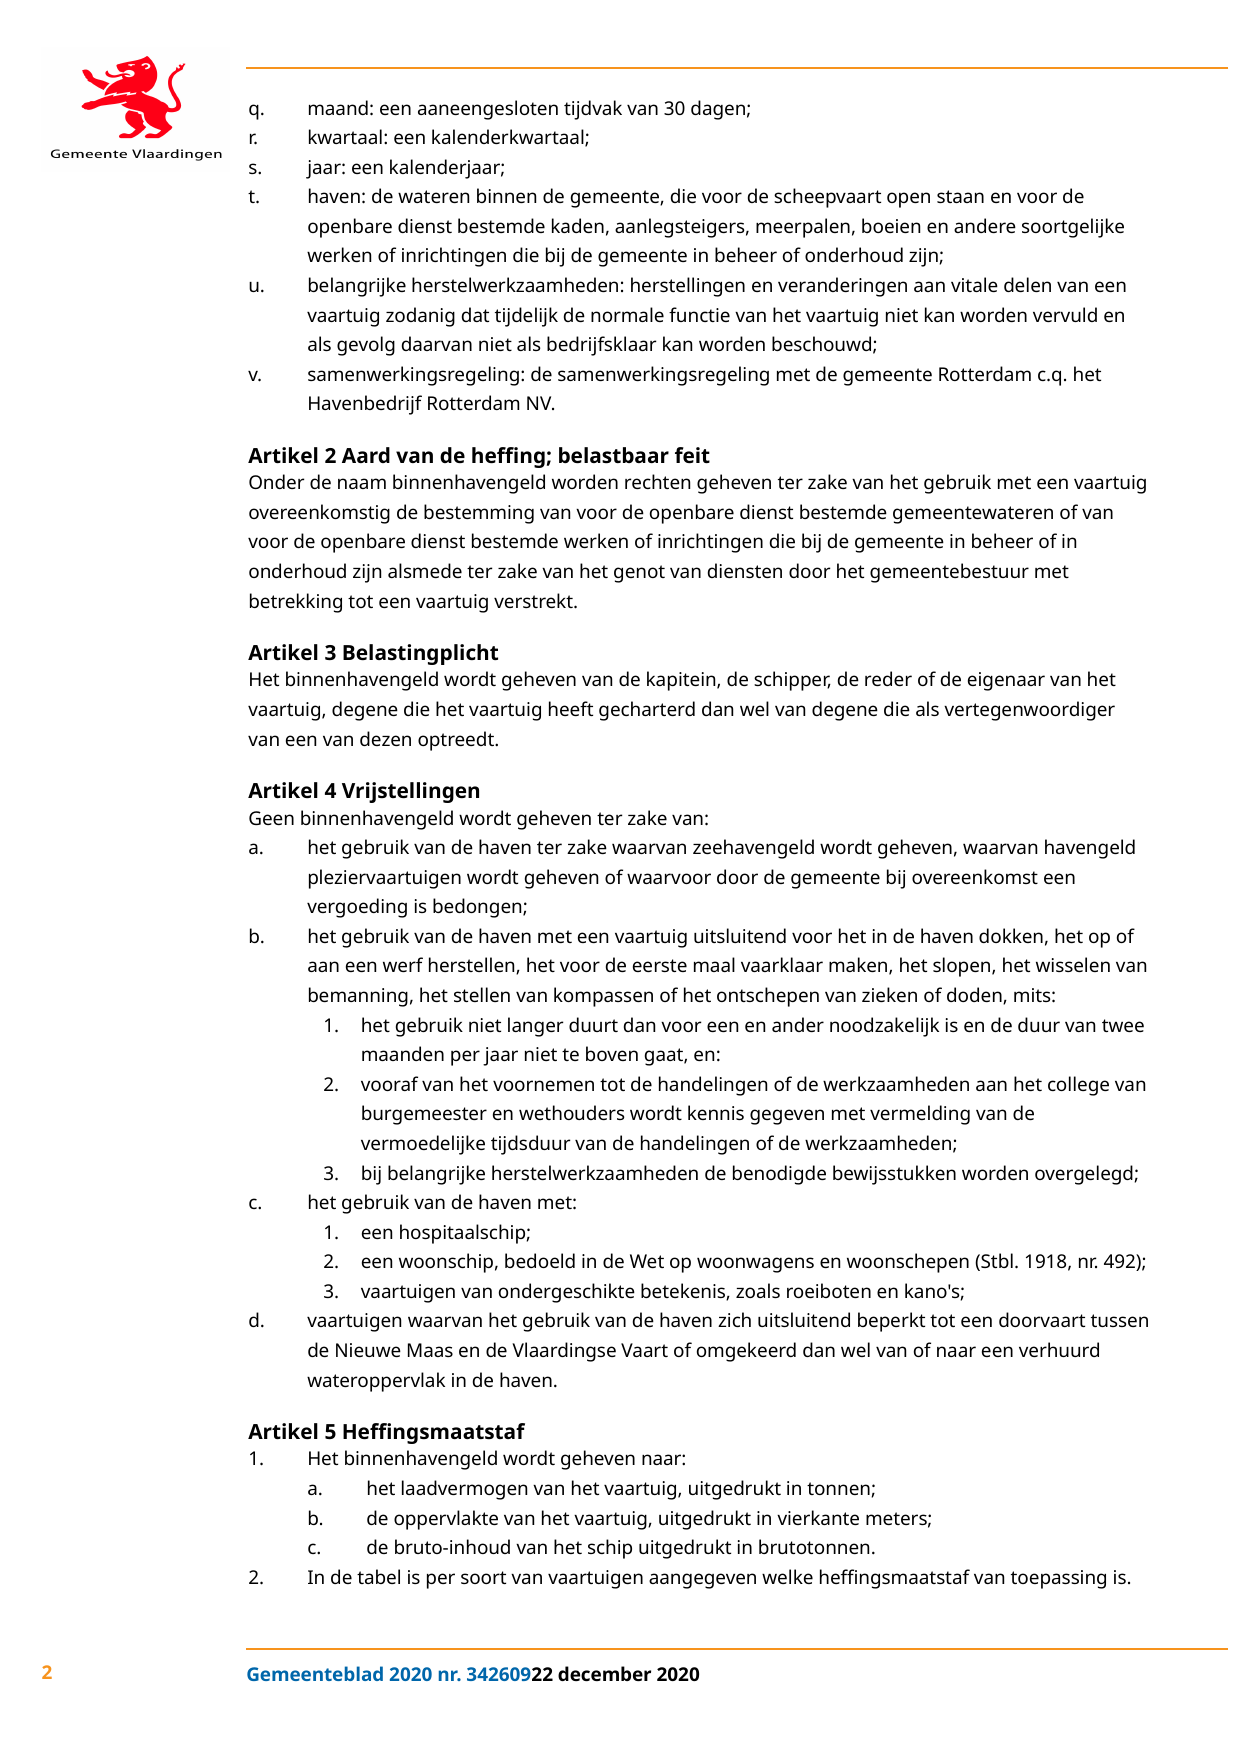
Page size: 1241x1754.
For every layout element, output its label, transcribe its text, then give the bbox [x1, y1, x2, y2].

list de oppervlakte van het vaartuig, uitgedrukt in vierkante meters; [307, 1505, 1152, 1531]
text Geen binnenhavengeld wordt geheven ter zake van: [248, 805, 1152, 830]
list het gebruik van de haven ter zake waarvan zeehavengeld wordt geheven, waarvan havengeld pleziervaartuigen wordt geheven of waarvoor door de gemeente bij overeenkomst een vergoeding is bedongen; [248, 834, 1152, 919]
list Het binnenhavengeld wordt geheven naar: [248, 1446, 1152, 1471]
text Onder de naam binnenhavengeld worden rechten geheven ter zake van het gebruik met een vaartuig overeenkomstig de bestemming van voor de openbare dienst bestemde gemeentewateren of van voor de openbare dienst bestemde werken of inrichtingen die bij de gemeente in beheer of in onderhoud zijn alsmede ter zake van het genot van diensten door het gemeentebestuur met betrekking tot een vaartuig verstrekt. [248, 469, 1152, 613]
list samenwerkingsregeling: de samenwerkingsregeling met de gemeente Rotterdam c.q. het Havenbedrijf Rotterdam NV. [248, 361, 1152, 416]
list het laadvermogen van het vaartuig, uitgedrukt in tonnen; [307, 1475, 1152, 1501]
list maand: een aaneengesloten tijdvak van 30 dagen; [248, 95, 1152, 121]
list jaar: een kalenderjaar; [248, 154, 1152, 180]
text Artikel 5 Heffingsmaatstaf [248, 1417, 1152, 1446]
list het gebruik van de haven met een vaartuig uitsluitend voor het in de haven dokken, het op of aan een werf herstellen, het voor de eerste maal vaarklaar maken, het slopen, het wisselen van bemanning, het stellen van kompassen of het ontschepen van zieken of doden, mits: [248, 923, 1152, 1008]
list kwartaal: een kalenderkwartaal; [248, 124, 1152, 150]
list In de tabel is per soort van vaartuigen aangegeven welke heffingsmaatstaf van toepassing is. [248, 1564, 1152, 1590]
list het gebruik niet langer duurt dan voor een en ander noodzakelijk is en de duur van twee maanden per jaar niet te boven gaat, en: [323, 1012, 1152, 1067]
text Artikel 4 Vrijstellingen [248, 776, 1152, 805]
text Artikel 3 Belastingplicht [248, 638, 1152, 667]
list haven: de wateren binnen de gemeente, die voor de scheepvaart open staan en voor de openbare dienst bestemde kaden, aanlegsteigers, meerpalen, boeien en andere soortgelijke werken of inrichtingen die bij de gemeente in beheer of onderhoud zijn; [248, 183, 1152, 268]
picture [41, 47, 231, 172]
list de bruto-inhoud van het schip uitgedrukt in brutotonnen. [307, 1534, 1152, 1560]
list belangrijke herstelwerkzaamheden: herstellingen en veranderingen aan vitale delen van een vaartuig zodanig dat tijdelijk de normale functie van het vaartuig niet kan worden vervuld en als gevolg daarvan niet als bedrijfsklaar kan worden beschouwd; [248, 272, 1152, 357]
list een hospitaalschip; [323, 1219, 1152, 1244]
list het gebruik van de haven met: [248, 1189, 1152, 1215]
text Artikel 2 Aard van de heffing; belastbaar feit [248, 441, 1152, 469]
text Het binnenhavengeld wordt geheven van de kapitein, de schipper, de reder of de eigenaar van het vaartuig, degene die het vaartuig heeft gecharterd dan wel van degene die als vertegenwoordiger van een van dezen optreedt. [248, 667, 1152, 752]
list vaartuigen waarvan het gebruik van de haven zich uitsluitend beperkt tot een doorvaart tussen de Nieuwe Maas en de Vlaardingse Vaart of omgekeerd dan wel van of naar een verhuurd wateroppervlak in de haven. [248, 1308, 1152, 1392]
list vooraf van het voornemen tot de handelingen of de werkzaamheden aan het college van burgemeester en wethouders wordt kennis gegeven met vermelding van de vermoedelijke tijdsduur van de handelingen of de werkzaamheden; [323, 1071, 1152, 1156]
list een woonschip, bedoeld in de Wet op woonwagens en woonschepen (Stbl. 1918, nr. 492); [323, 1248, 1152, 1274]
list vaartuigen van ondergeschikte betekenis, zoals roeiboten en kano's; [323, 1278, 1152, 1304]
list bij belangrijke herstelwerkzaamheden de benodigde bewijsstukken worden overgelegd; [323, 1160, 1152, 1185]
